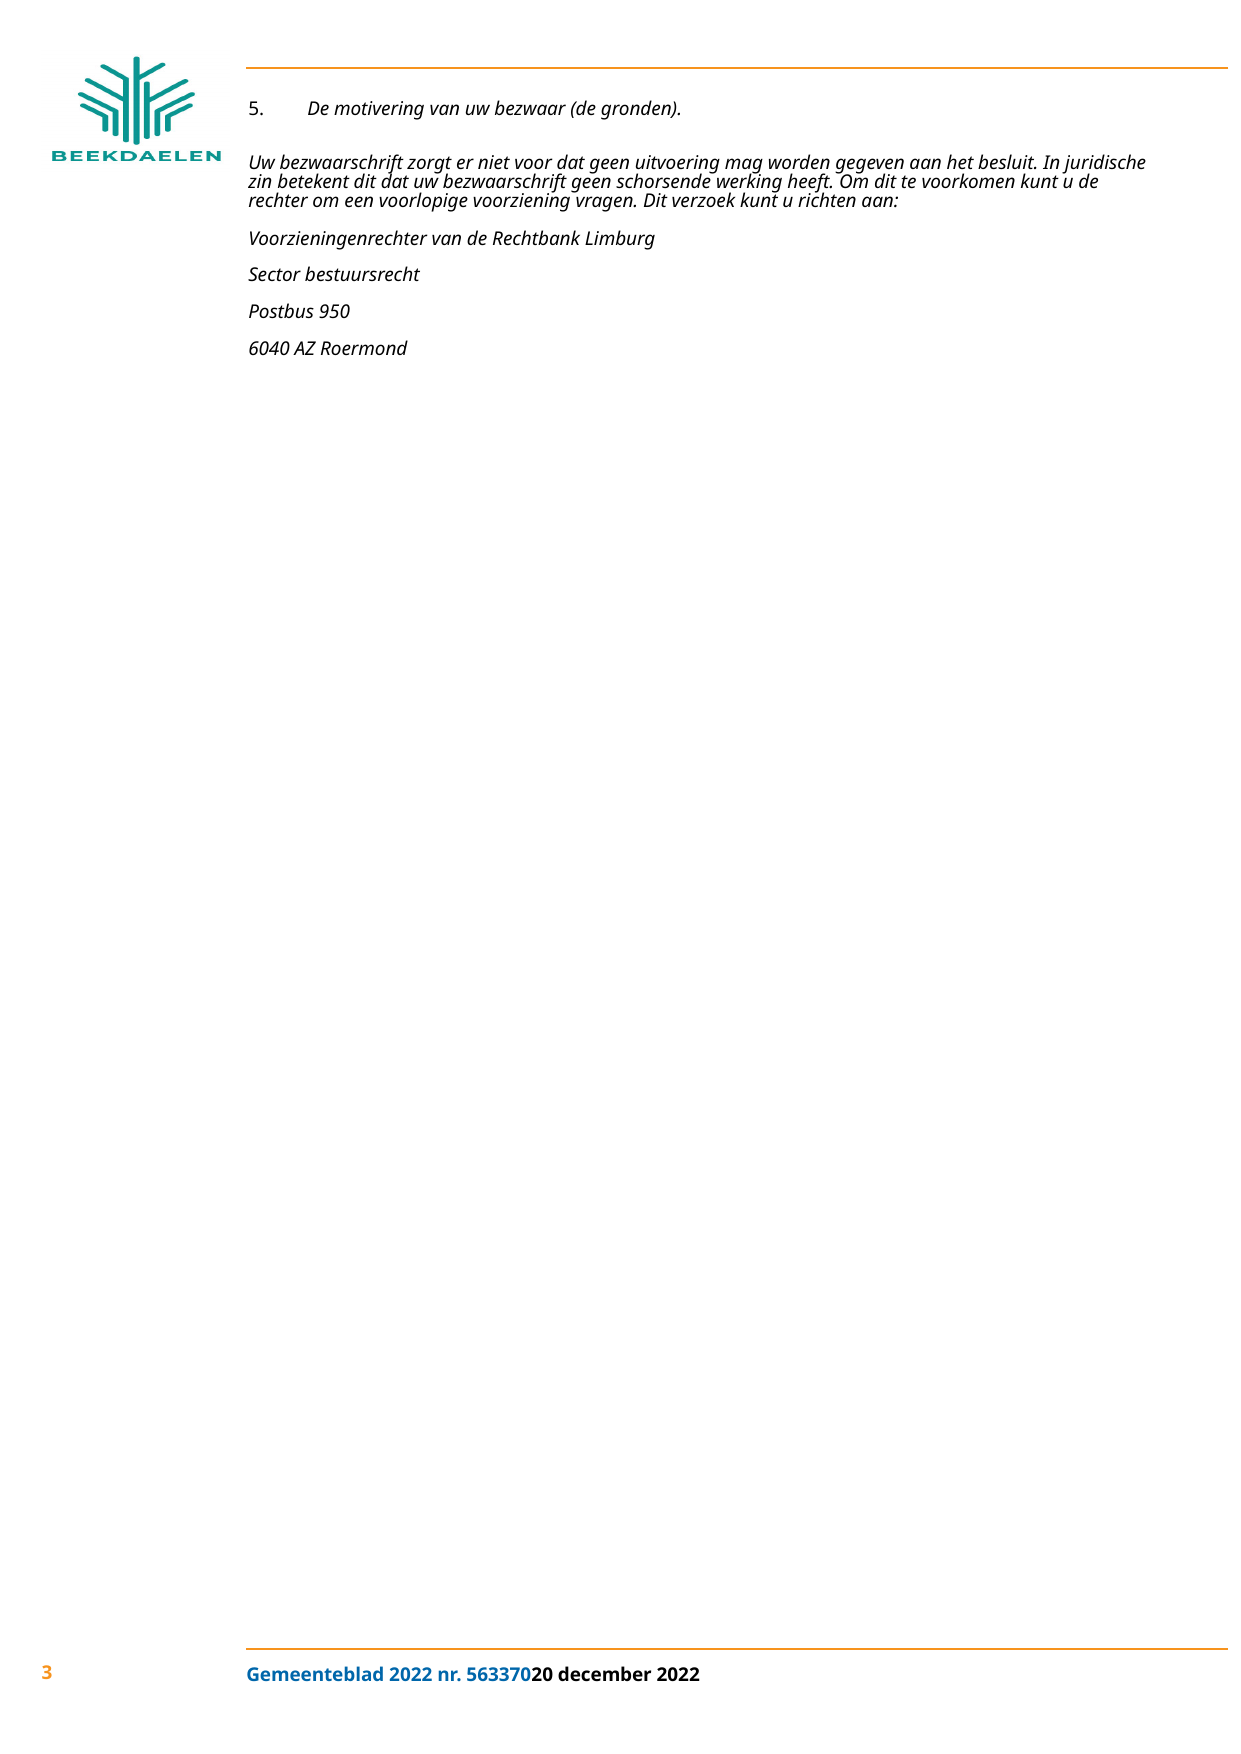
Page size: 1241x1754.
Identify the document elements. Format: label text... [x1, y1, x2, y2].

text Uw bezwaarschrift zorgt er niet voor dat geen uitvoering mag worden gegeven aan het besluit. In juridische zin betekent dit dat uw bezwaarschrift geen schorsende werking heeft. Om dit te voorkomen kunt u de rechter om een voorlopige voorziening vragen. Dit verzoek kunt u richten aan: [248, 154, 1152, 212]
list De motivering van uw bezwaar (de gronden). [248, 95, 1152, 121]
text Voorzieningenrechter van de Rechtbank Limburg [248, 229, 1152, 249]
text 6040 AZ Roermond [248, 340, 1152, 360]
text Sector bestuursrecht [248, 266, 1152, 286]
text Postbus 950 [248, 303, 1152, 323]
picture [41, 47, 231, 172]
